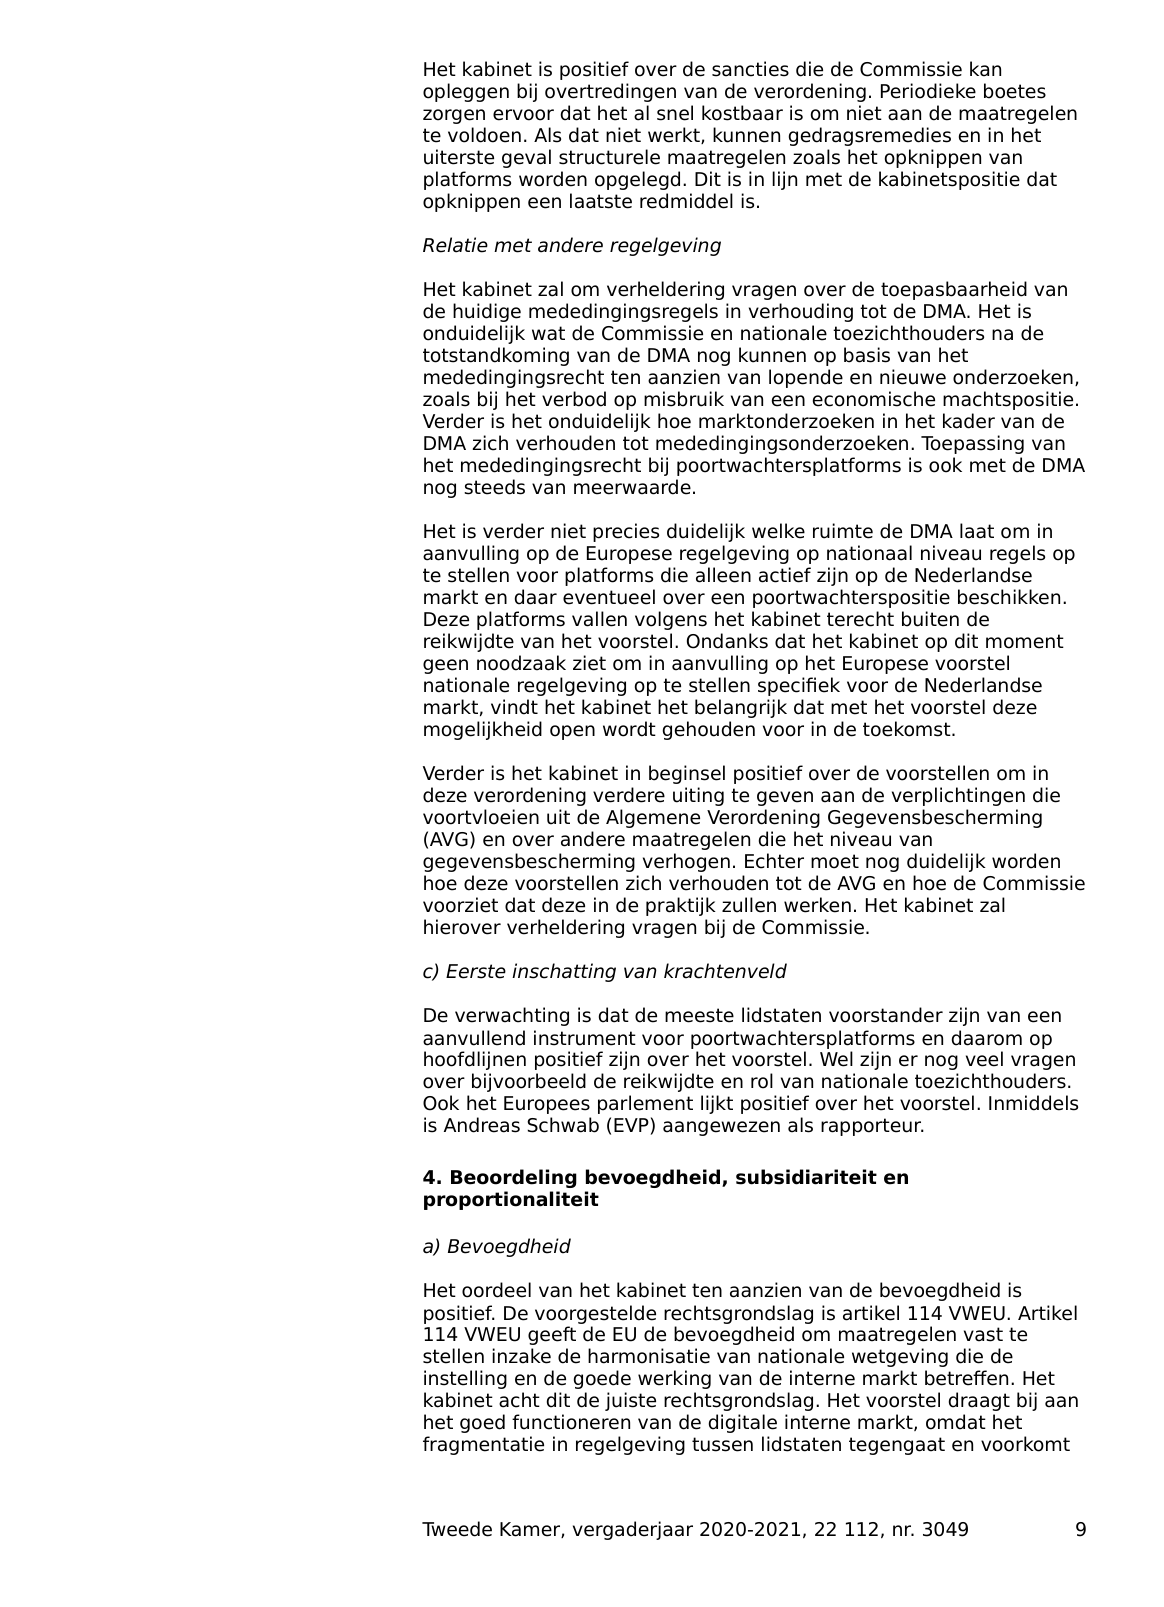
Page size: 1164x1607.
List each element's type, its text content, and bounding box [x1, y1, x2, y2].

subtitle 4. Beoordeling bevoegdheid, subsidiariteit en proportionaliteit [422, 1167, 1087, 1211]
text Het is verder niet precies duidelijk welke ruimte de DMA laat om in aanvulling op de Europese regelgeving op nationaal niveau regels op te stellen voor platforms die alleen actief zijn op de Nederlandse markt en daar eventueel over een poortwachterspositie beschikken. Deze platforms vallen volgens het kabinet terecht buiten de reikwijdte van het voorstel. Ondanks dat het kabinet op dit moment geen noodzaak ziet om in aanvulling op het Europese voorstel nationale regelgeving op te stellen specifiek voor de Nederlandse markt, vindt het kabinet het belangrijk dat met het voorstel deze mogelijkheid open wordt gehouden voor in de toekomst. [422, 521, 1087, 741]
text Het kabinet zal om verheldering vragen over de toepasbaarheid van de huidige mededingingsregels in verhouding tot de DMA. Het is onduidelijk wat de Commissie en nationale toezichthouders na de totstandkoming van de DMA nog kunnen op basis van het mededingingsrecht ten aanzien van lopende en nieuwe onderzoeken, zoals bij het verbod op misbruik van een economische machtspositie. Verder is het onduidelijk hoe marktonderzoeken in het kader van de DMA zich verhouden tot mededingingsonderzoeken. Toepassing van het mededingingsrecht bij poortwachtersplatforms is ook met de DMA nog steeds van meerwaarde. [422, 279, 1087, 499]
text Het kabinet is positief over de sancties die de Commissie kan opleggen bij overtredingen van de verordening. Periodieke boetes zorgen ervoor dat het al snel kostbaar is om niet aan de maatregelen te voldoen. Als dat niet werkt, kunnen gedragsremedies en in het uiterste geval structurele maatregelen zoals het opknippen van platforms worden opgelegd. Dit is in lijn met de kabinetspositie dat opknippen een laatste redmiddel is. [422, 59, 1087, 213]
subtitle Relatie met andere regelgeving [422, 235, 1087, 257]
subtitle c) Eerste inschatting van krachtenveld [422, 961, 1087, 983]
text Ook het Europees parlement lijkt positief over het voorstel. Inmiddels is Andreas Schwab (EVP) aangewezen als rapporteur. [422, 1093, 1087, 1137]
text Verder is het kabinet in beginsel positief over de voorstellen om in deze verordening verdere uiting te geven aan de verplichtingen die voortvloeien uit de Algemene Verordening Gegevensbescherming (AVG) en over andere maatregelen die het niveau van gegevensbescherming verhogen. Echter moet nog duidelijk worden hoe deze voorstellen zich verhouden tot de AVG en hoe de Commissie voorziet dat deze in de praktijk zullen werken. Het kabinet zal hierover verheldering vragen bij de Commissie. [422, 763, 1087, 939]
text Het oordeel van het kabinet ten aanzien van de bevoegdheid is positief. De voorgestelde rechtsgrondslag is artikel 114 VWEU. Artikel 114 VWEU geeft de EU de bevoegdheid om maatregelen vast te stellen inzake de harmonisatie van nationale wetgeving die de instelling en de goede werking van de interne markt betreffen. Het kabinet acht dit de juiste rechtsgrondslag. Het voorstel draagt bij aan het goed functioneren van de digitale interne markt, omdat het fragmentatie in regelgeving tussen lidstaten tegengaat en voorkomt [422, 1280, 1087, 1456]
text De verwachting is dat de meeste lidstaten voorstander zijn van een aanvullend instrument voor poortwachtersplatforms en daarom op hoofdlijnen positief zijn over het voorstel. Wel zijn er nog veel vragen over bijvoorbeeld de reikwijdte en rol van nationale toezichthouders. [422, 1005, 1087, 1093]
subtitle a) Bevoegdheid [422, 1236, 1087, 1258]
